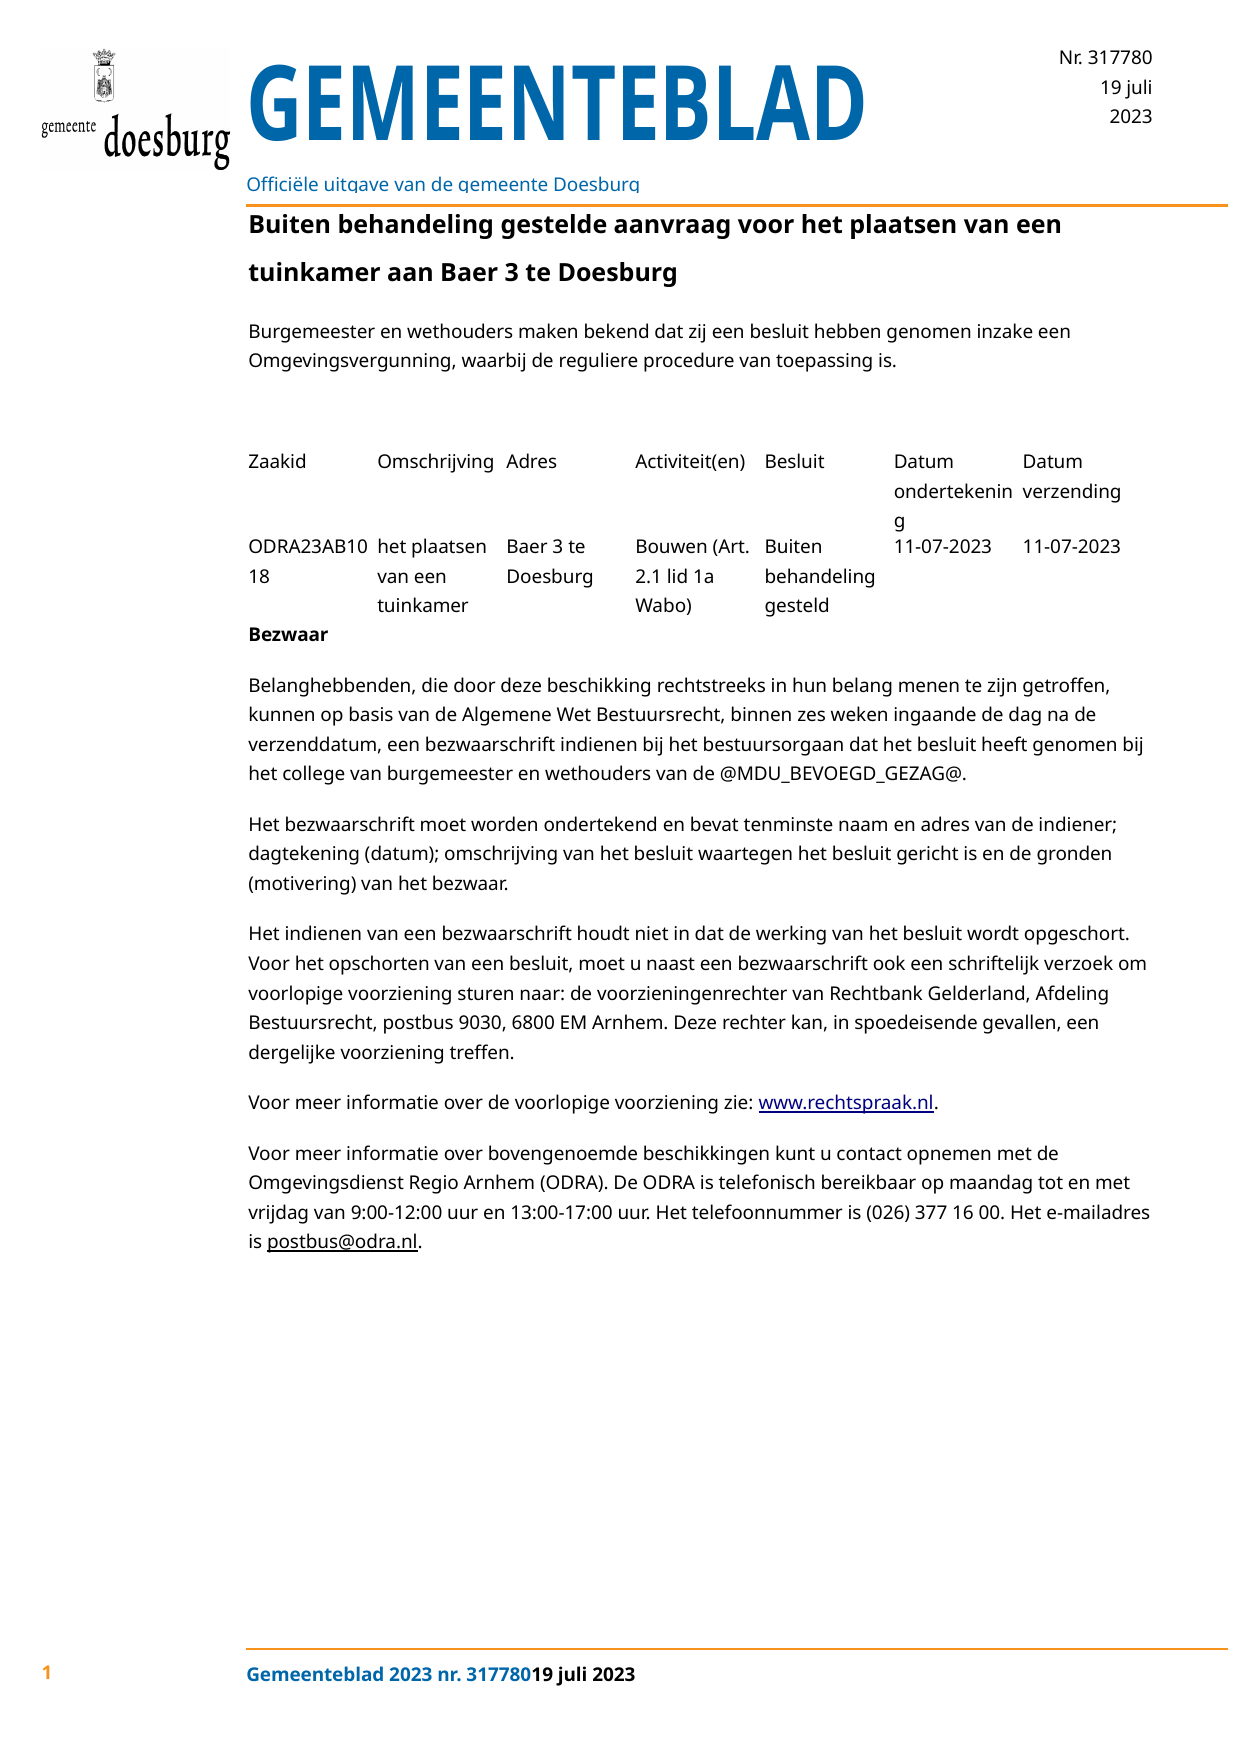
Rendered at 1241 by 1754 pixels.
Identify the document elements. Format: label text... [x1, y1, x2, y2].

table_cell Bouwen (Art. 2.1 lid 1a Wabo) [635, 533, 764, 618]
text Het indienen van een bezwaarschrift houdt niet in dat de werking van het besluit wordt opgeschort. Voor het opschorten van een besluit, moet u naast een bezwaarschrift ook een schriftelijk verzoek om voorlopige voorziening sturen naar: de voorzieningenrechter van Rechtbank Gelderland, Afdeling Bestuursrecht, postbus 9030, 6800 EM Arnhem. Deze rechter kan, in spoedeisende gevallen, een dergelijke voorziening treffen. [248, 921, 1152, 1065]
table_header Datum ondertekening [894, 449, 1022, 533]
table_header Besluit [764, 449, 893, 533]
text Belanghebbenden, die door deze beschikking rechtstreeks in hun belang menen te zijn getroffen, kunnen op basis van de Algemene Wet Bestuursrecht, binnen zes weken ingaande de dag na de verzenddatum, een bezwaarschrift indienen bij het bestuursorgaan dat het besluit heeft genomen bij het college van burgemeester en wethouders van de @MDU_BEVOEGD_GEZAG@. [248, 672, 1152, 786]
text Voor meer informatie over de voorlopige voorziening zie: www.rechtspraak.nl. [248, 1089, 1152, 1115]
text Burgemeester en wethouders maken bekend dat zij een besluit hebben genomen inzake een Omgevingsvergunning, waarbij de reguliere procedure van toepassing is. [248, 318, 1152, 373]
table_cell het plaatsen van een tuinkamer [377, 533, 506, 618]
text Het bezwaarschrift moet worden ondertekend en bevat tenminste naam en adres van de indiener; dagtekening (datum); omschrijving van het besluit waartegen het besluit gericht is en de gronden (motivering) van het bezwaar. [248, 811, 1152, 896]
table_cell 11-07-2023 [1023, 533, 1152, 618]
table_header Zaakid [248, 449, 377, 533]
table_cell Baer 3 te Doesburg [506, 533, 635, 618]
table_cell Buiten behandeling gesteld [764, 533, 893, 618]
picture [41, 47, 231, 172]
table_header Omschrijving [377, 449, 506, 533]
text Voor meer informatie over bovengenoemde beschikkingen kunt u contact opnemen met de Omgevingsdienst Regio Arnhem (ODRA). De ODRA is telefonisch bereikbaar op maandag tot en met vrijdag van 9:00-12:00 uur en 13:00-17:00 uur. Het telefoonnummer is (026) 377 16 00. Het e-mailadres is postbus@odra.nl. [248, 1140, 1152, 1254]
table_cell 11-07-2023 [894, 533, 1022, 618]
text Buiten behandeling gestelde aanvraag voor het plaatsen van een tuinkamer aan Baer 3 te Doesburg [248, 207, 1152, 288]
table_header Adres [506, 449, 635, 533]
text Bezwaar [248, 621, 1152, 647]
table_cell ODRA23AB1018 [248, 533, 377, 618]
table_header Activiteit(en) [635, 449, 764, 533]
table_header Datum verzending [1023, 449, 1152, 533]
